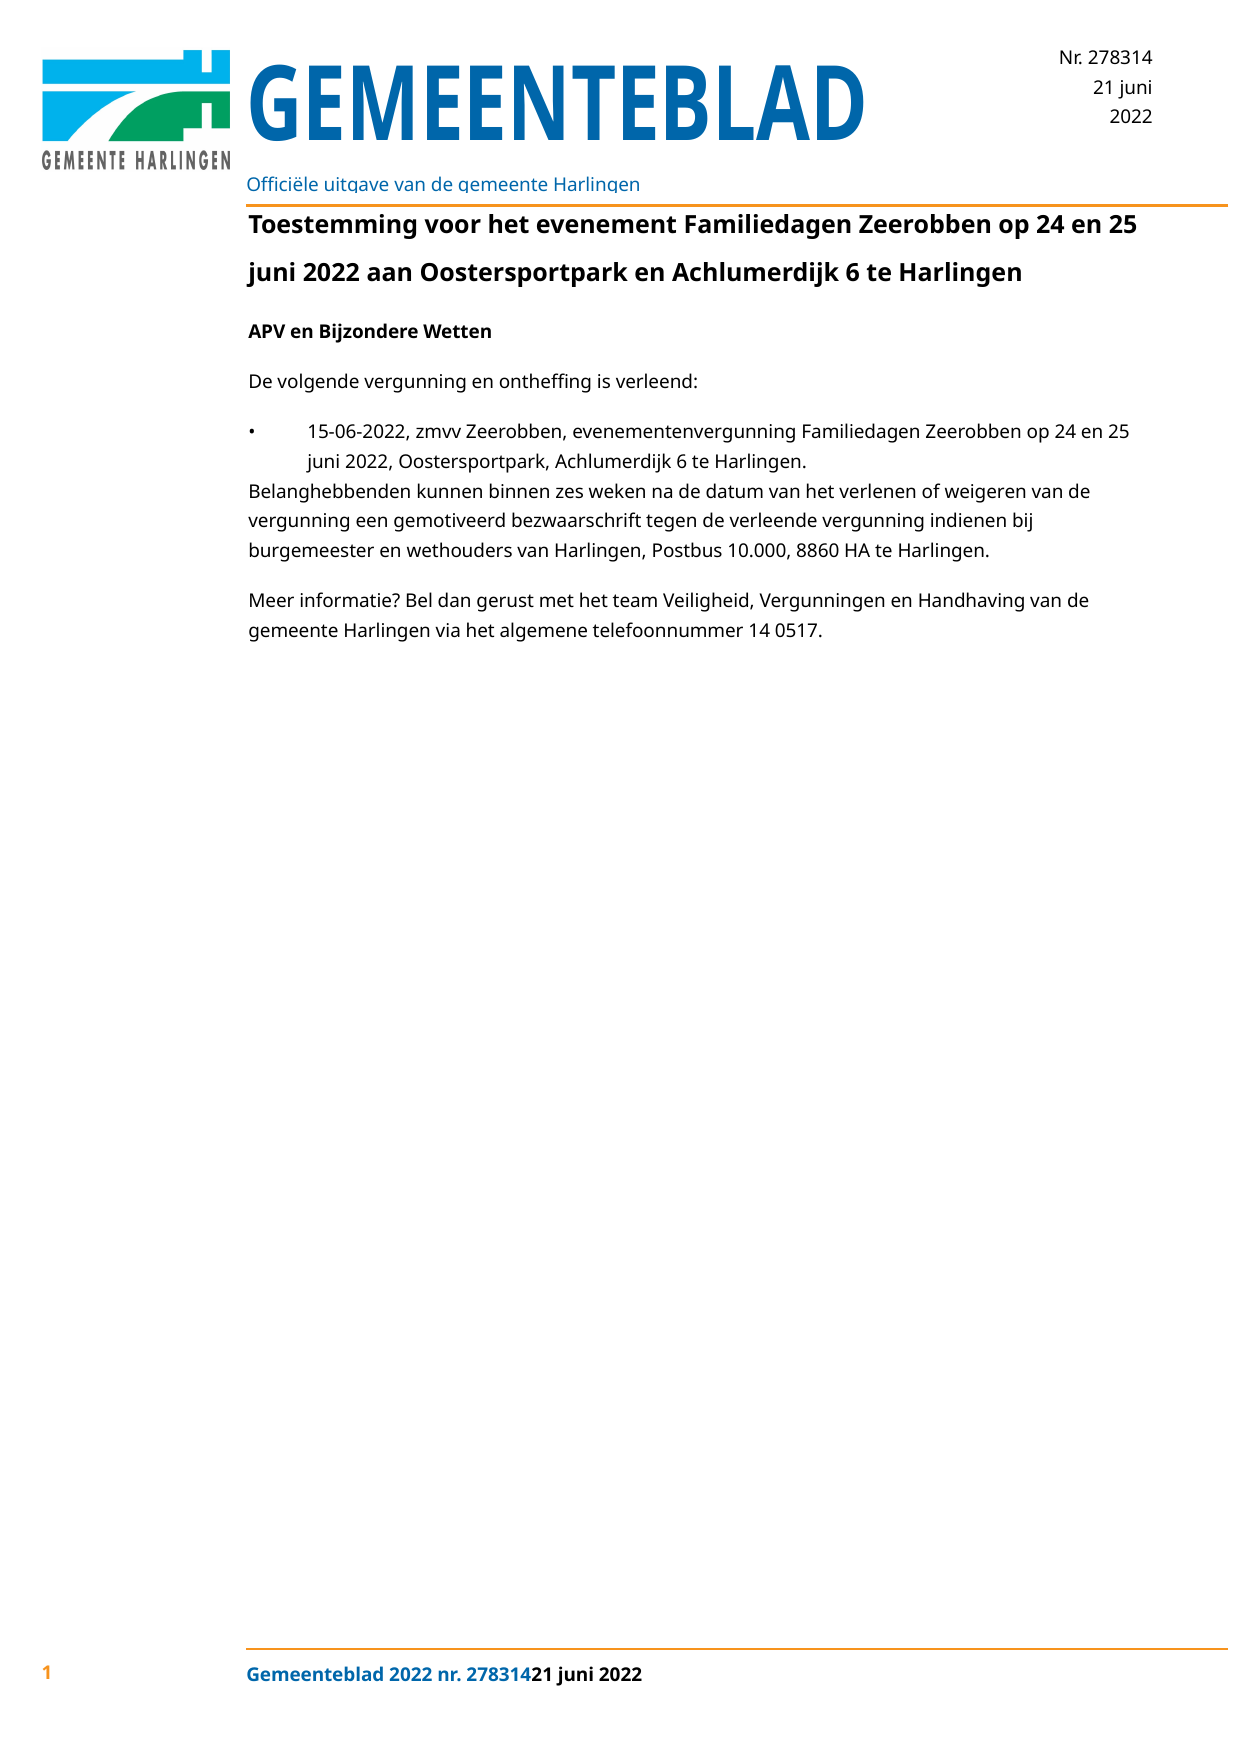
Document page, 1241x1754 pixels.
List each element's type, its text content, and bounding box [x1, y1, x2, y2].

list 15-06-2022, zmvv Zeerobben, evenementenvergunning Familiedagen Zeerobben op 24 en 25 juni 2022, Oostersportpark, Achlumerdijk 6 te Harlingen. [248, 419, 1152, 474]
text Meer informatie? Bel dan gerust met het team Veiligheid, Vergunningen en Handhaving van de gemeente Harlingen via het algemene telefoonnummer 14 0517. [248, 587, 1152, 643]
text APV en Bijzondere Wetten [248, 318, 1152, 344]
text Belanghebbenden kunnen binnen zes weken na de datum van het verlenen of weigeren van de vergunning een gemotiveerd bezwaarschrift tegen de verleende vergunning indienen bij burgemeester en wethouders van Harlingen, Postbus 10.000, 8860 HA te Harlingen. [248, 478, 1152, 563]
text Toestemming voor het evenement Familiedagen Zeerobben op 24 en 25 juni 2022 aan Oostersportpark en Achlumerdijk 6 te Harlingen [248, 207, 1152, 288]
picture [41, 47, 231, 172]
text De volgende vergunning en ontheffing is verleend: [248, 368, 1152, 394]
